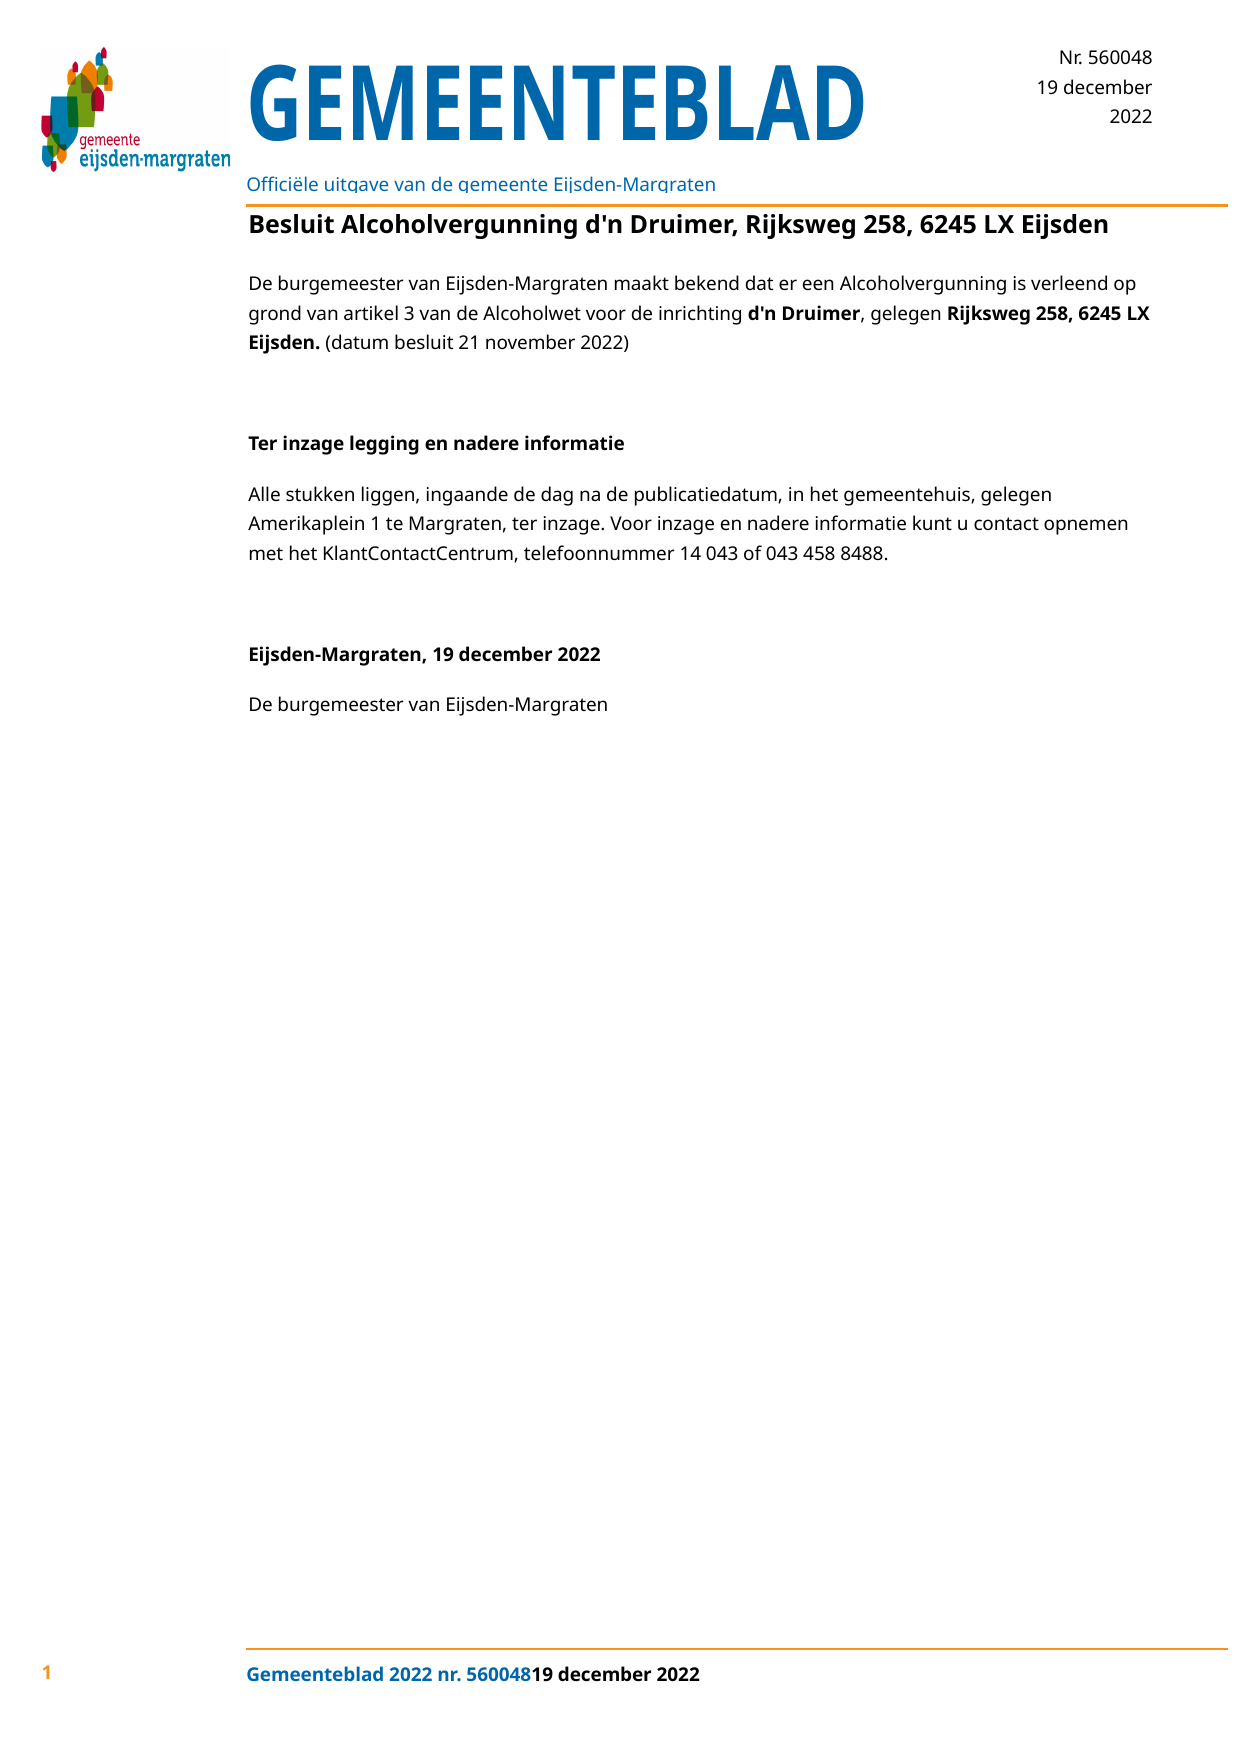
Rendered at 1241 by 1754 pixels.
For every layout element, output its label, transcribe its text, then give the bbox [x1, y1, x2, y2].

text Alle stukken liggen, ingaande de dag na de publicatiedatum, in het gemeentehuis, gelegen Amerikaplein 1 te Margraten, ter inzage. Voor inzage en nadere informatie kunt u contact opnemen met het KlantContactCentrum, telefoonnummer 14 043 of 043 458 8488. [248, 481, 1152, 566]
text De burgemeester van Eijsden-Margraten [248, 691, 1152, 717]
text De burgemeester van Eijsden-Margraten maakt bekend dat er een Alcoholvergunning is verleend op grond van artikel 3 van de Alcoholwet voor de inrichting d'n Druimer, gelegen Rijksweg 258, 6245 LX Eijsden. (datum besluit 21 november 2022) [248, 270, 1152, 355]
text Ter inzage legging en nadere informatie [248, 430, 1152, 456]
text Eijsden-Margraten, 19 december 2022 [248, 641, 1152, 666]
picture [41, 47, 231, 172]
text Besluit Alcoholvergunning d'n Druimer, Rijksweg 258, 6245 LX Eijsden [248, 207, 1152, 241]
